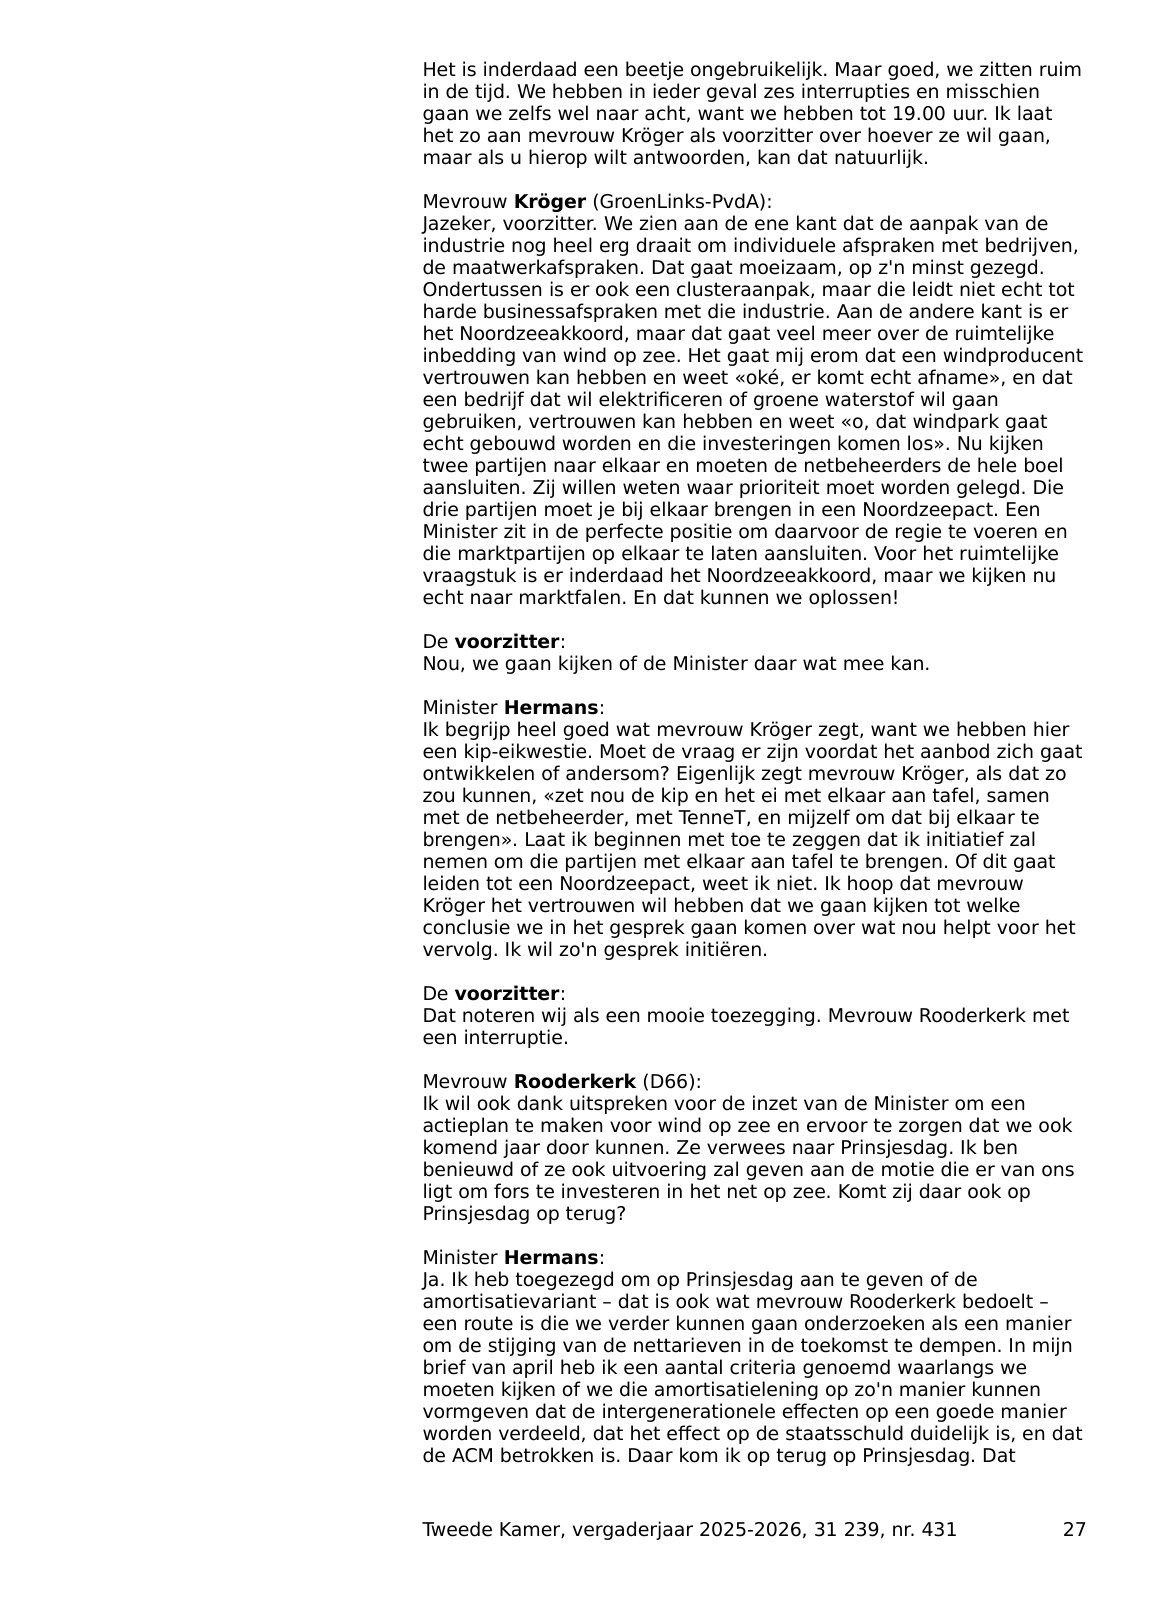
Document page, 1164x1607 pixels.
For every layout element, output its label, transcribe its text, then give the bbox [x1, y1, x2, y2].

text Nou, we gaan kijken of de Minister daar wat mee kan. [422, 653, 1087, 675]
text De voorzitter: [422, 983, 1087, 1005]
text Minister Hermans: [422, 697, 1087, 719]
text Ik begrijp heel goed wat mevrouw Kröger zegt, want we hebben hier een kip-eikwestie. Moet de vraag er zijn voordat het aanbod zich gaat ontwikkelen of andersom? Eigenlijk zegt mevrouw Kröger, als dat zo zou kunnen, «zet nou de kip en het ei met elkaar aan tafel, samen met de netbeheerder, met TenneT, en mijzelf om dat bij elkaar te brengen». Laat ik beginnen met toe te zeggen dat ik initiatief zal nemen om die partijen met elkaar aan tafel te brengen. Of dit gaat leiden tot een Noordzeepact, weet ik niet. Ik hoop dat mevrouw Kröger het vertrouwen wil hebben dat we gaan kijken tot welke conclusie we in het gesprek gaan komen over wat nou helpt voor het vervolg. Ik wil zo'n gesprek initiëren. [422, 719, 1087, 961]
text Minister Hermans: [422, 1247, 1087, 1269]
text Ik wil ook dank uitspreken voor de inzet van de Minister om een actieplan te maken voor wind op zee en ervoor te zorgen dat we ook komend jaar door kunnen. Ze verwees naar Prinsjesdag. Ik ben benieuwd of ze ook uitvoering zal geven aan de motie die er van ons ligt om fors te investeren in het net op zee. Komt zij daar ook op Prinsjesdag op terug? [422, 1093, 1087, 1225]
text Mevrouw Rooderkerk (D66): [422, 1071, 1087, 1093]
text Jazeker, voorzitter. We zien aan de ene kant dat de aanpak van de industrie nog heel erg draait om individuele afspraken met bedrijven, de maatwerkafspraken. Dat gaat moeizaam, op z'n minst gezegd. Ondertussen is er ook een clusteraanpak, maar die leidt niet echt tot harde businessafspraken met die industrie. Aan de andere kant is er het Noordzeeakkoord, maar dat gaat veel meer over de ruimtelijke inbedding van wind op zee. Het gaat mij erom dat een windproducent vertrouwen kan hebben en weet «oké, er komt echt afname», en dat een bedrijf dat wil elektrificeren of groene waterstof wil gaan gebruiken, vertrouwen kan hebben en weet «o, dat windpark gaat echt gebouwd worden en die investeringen komen los». Nu kijken twee partijen naar elkaar en moeten de netbeheerders de hele boel aansluiten. Zij willen weten waar prioriteit moet worden gelegd. Die drie partijen moet je bij elkaar brengen in een Noordzeepact. Een Minister zit in de perfecte positie om daarvoor de regie te voeren en die marktpartijen op elkaar te laten aansluiten. Voor het ruimtelijke vraagstuk is er inderdaad het Noordzeeakkoord, maar we kijken nu echt naar marktfalen. En dat kunnen we oplossen! [422, 213, 1087, 609]
text Dat noteren wij als een mooie toezegging. Mevrouw Rooderkerk met een interruptie. [422, 1005, 1087, 1049]
text Het is inderdaad een beetje ongebruikelijk. Maar goed, we zitten ruim in de tijd. We hebben in ieder geval zes interrupties en misschien gaan we zelfs wel naar acht, want we hebben tot 19.00 uur. Ik laat het zo aan mevrouw Kröger als voorzitter over hoever ze wil gaan, maar als u hierop wilt antwoorden, kan dat natuurlijk. [422, 59, 1087, 169]
text Ja. Ik heb toegezegd om op Prinsjesdag aan te geven of de amortisatievariant – dat is ook wat mevrouw Rooderkerk bedoelt – een route is die we verder kunnen gaan onderzoeken als een manier om de stijging van de nettarieven in de toekomst te dempen. In mijn brief van april heb ik een aantal criteria genoemd waarlangs we moeten kijken of we die amortisatielening op zo'n manier kunnen vormgeven dat de intergenerationele effecten op een goede manier worden verdeeld, dat het effect op de staatsschuld duidelijk is, en dat de ACM betrokken is. Daar kom ik op terug op Prinsjesdag. Dat [422, 1269, 1087, 1467]
text Mevrouw Kröger (GroenLinks-PvdA): [422, 191, 1087, 213]
text De voorzitter: [422, 631, 1087, 653]
